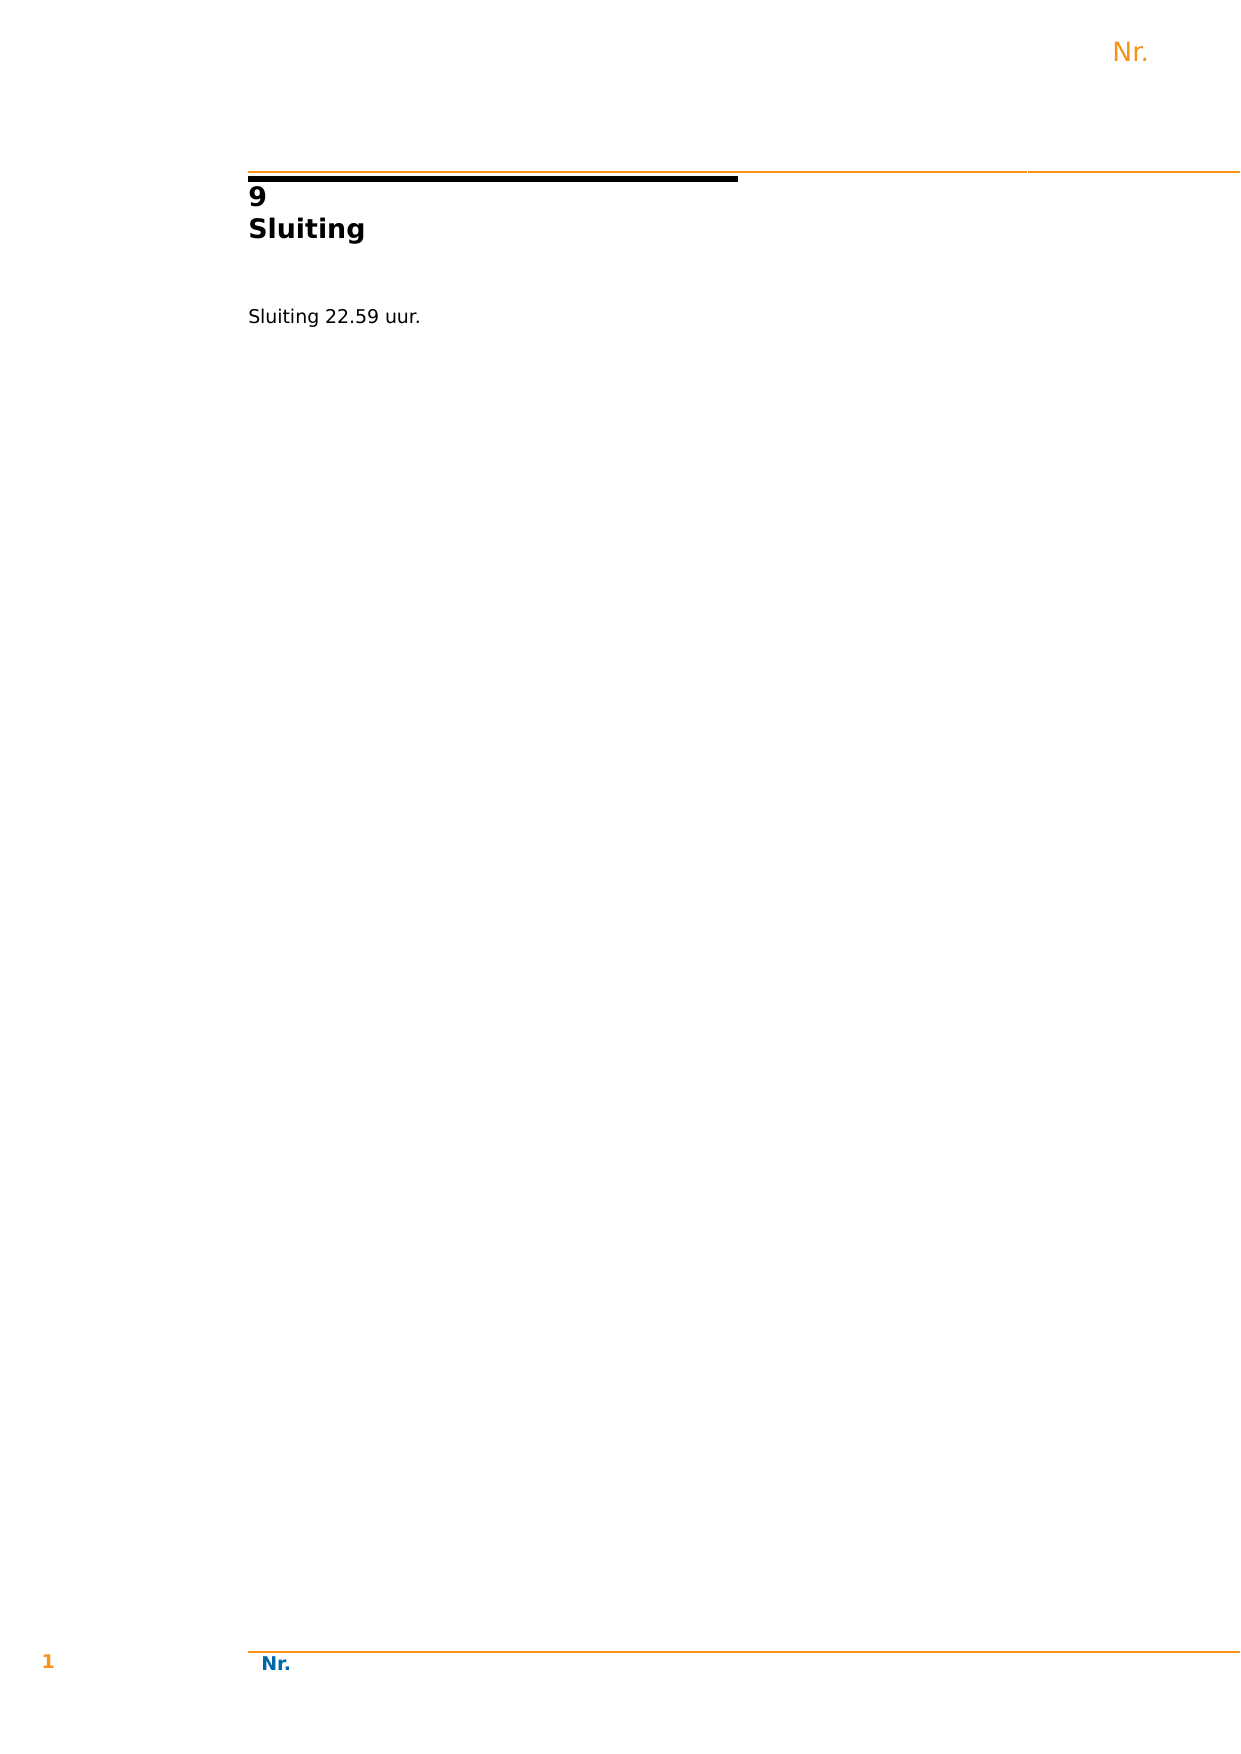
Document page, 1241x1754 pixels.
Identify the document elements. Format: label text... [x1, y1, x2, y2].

text Sluiting 22.59 uur. [248, 306, 691, 328]
title 9 Sluiting [248, 182, 691, 244]
